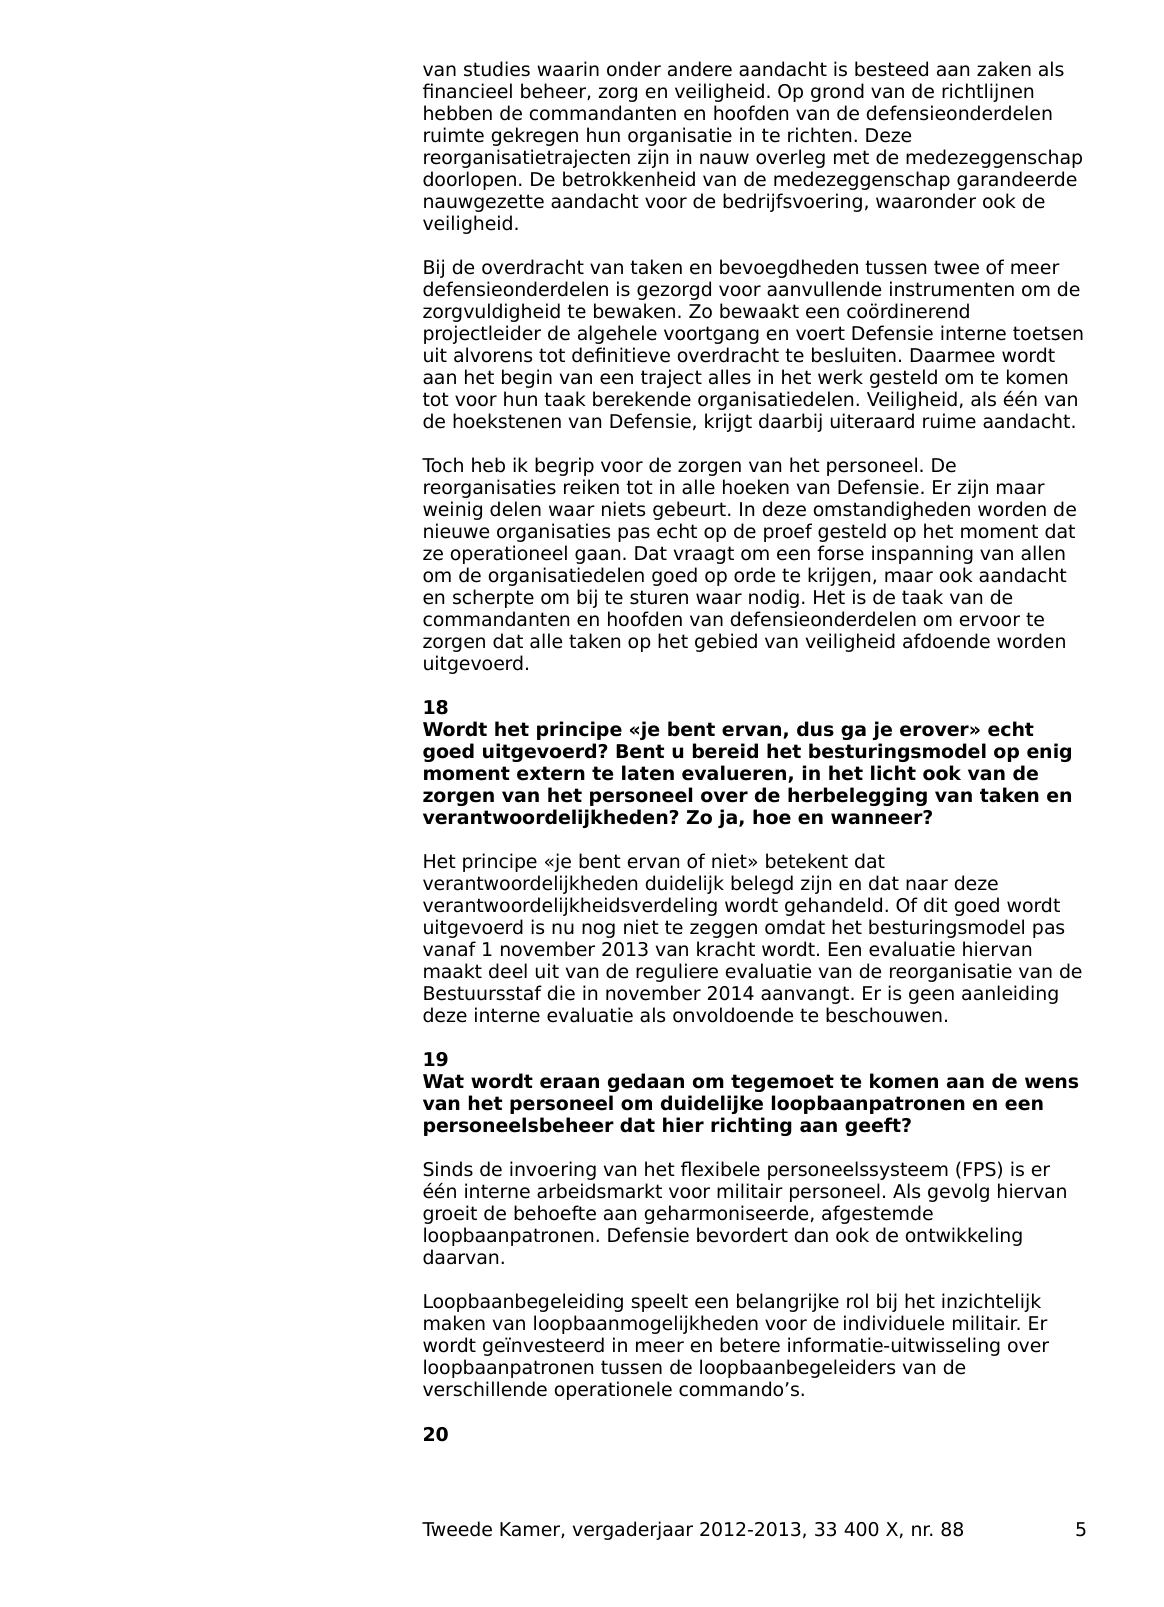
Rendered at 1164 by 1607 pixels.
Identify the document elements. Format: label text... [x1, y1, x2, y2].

text Toch heb ik begrip voor de zorgen van het personeel. De reorganisaties reiken tot in alle hoeken van Defensie. Er zijn maar weinig delen waar niets gebeurt. In deze omstandigheden worden de nieuwe organisaties pas echt op de proef gesteld op het moment dat ze operationeel gaan. Dat vraagt om een forse inspanning van allen om de organisatiedelen goed op orde te krijgen, maar ook aandacht en scherpte om bij te sturen waar nodig. Het is de taak van de commandanten en hoofden van defensieonderdelen om ervoor te zorgen dat alle taken op het gebied van veiligheid afdoende worden uitgevoerd. [422, 455, 1087, 675]
text Sinds de invoering van het flexibele personeelssysteem (FPS) is er één interne arbeidsmarkt voor militair personeel. Als gevolg hiervan groeit de behoefte aan geharmoniseerde, afgestemde loopbaanpatronen. Defensie bevordert dan ook de ontwikkeling daarvan. [422, 1159, 1087, 1269]
text 19 [422, 1049, 1087, 1071]
text Loopbaanbegeleiding speelt een belangrijke rol bij het inzichtelijk maken van loopbaanmogelijkheden voor de individuele militair. Er wordt geïnvesteerd in meer en betere informatie-uitwisseling over loopbaanpatronen tussen de loopbaanbegeleiders van de verschillende operationele commando’s. [422, 1291, 1087, 1401]
text 18 [422, 697, 1087, 719]
text 20 [422, 1423, 1087, 1445]
text Bij de overdracht van taken en bevoegdheden tussen twee of meer defensieonderdelen is gezorgd voor aanvullende instrumenten om de zorgvuldigheid te bewaken. Zo bewaakt een coördinerend projectleider de algehele voortgang en voert Defensie interne toetsen uit alvorens tot definitieve overdracht te besluiten. Daarmee wordt aan het begin van een traject alles in het werk gesteld om te komen tot voor hun taak berekende organisatiedelen. Veiligheid, als één van de hoekstenen van Defensie, krijgt daarbij uiteraard ruime aandacht. [422, 257, 1087, 433]
text Wat wordt eraan gedaan om tegemoet te komen aan de wens van het personeel om duidelijke loopbaanpatronen en een personeelsbeheer dat hier richting aan geeft? [422, 1071, 1087, 1137]
text Wordt het principe «je bent ervan, dus ga je erover» echt goed uitgevoerd? Bent u bereid het besturingsmodel op enig moment extern te laten evalueren, in het licht ook van de zorgen van het personeel over de herbelegging van taken en verantwoordelijkheden? Zo ja, hoe en wanneer? [422, 719, 1087, 829]
text Het principe «je bent ervan of niet» betekent dat verantwoordelijkheden duidelijk belegd zijn en dat naar deze verantwoordelijkheidsverdeling wordt gehandeld. Of dit goed wordt uitgevoerd is nu nog niet te zeggen omdat het besturingsmodel pas vanaf 1 november 2013 van kracht wordt. Een evaluatie hiervan maakt deel uit van de reguliere evaluatie van de reorganisatie van de Bestuursstaf die in november 2014 aanvangt. Er is geen aanleiding deze interne evaluatie als onvoldoende te beschouwen. [422, 851, 1087, 1027]
text van studies waarin onder andere aandacht is besteed aan zaken als financieel beheer, zorg en veiligheid. Op grond van de richtlijnen hebben de commandanten en hoofden van de defensieonderdelen ruimte gekregen hun organisatie in te richten. Deze reorganisatietrajecten zijn in nauw overleg met de medezeggenschap doorlopen. De betrokkenheid van de medezeggenschap garandeerde nauwgezette aandacht voor de bedrijfsvoering, waaronder ook de veiligheid. [422, 59, 1087, 235]
